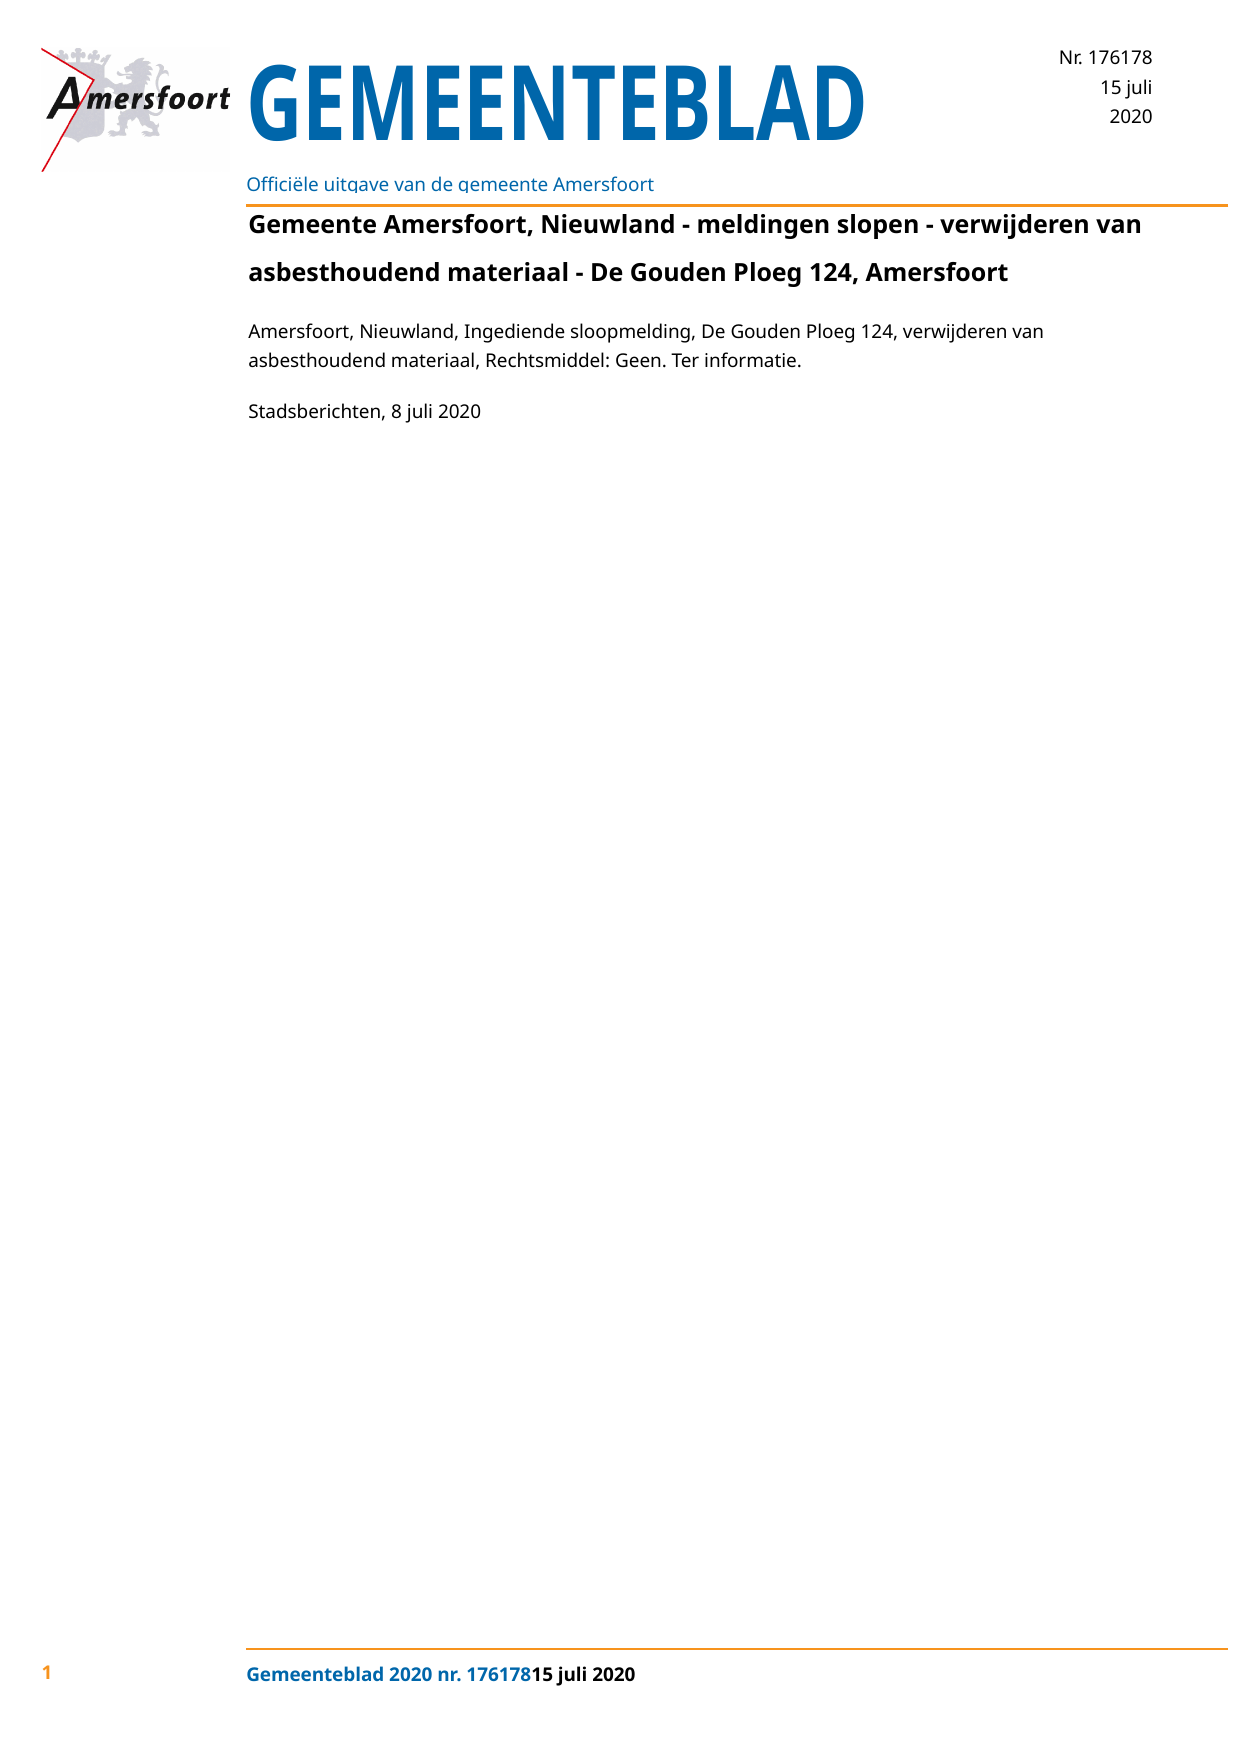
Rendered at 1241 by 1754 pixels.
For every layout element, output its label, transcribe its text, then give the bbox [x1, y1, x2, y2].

picture [41, 47, 231, 172]
text Amersfoort, Nieuwland, Ingediende sloopmelding, De Gouden Ploeg 124, verwijderen van asbesthoudend materiaal, Rechtsmiddel: Geen. Ter informatie. [248, 318, 1152, 373]
text Gemeente Amersfoort, Nieuwland - meldingen slopen - verwijderen van asbesthoudend materiaal - De Gouden Ploeg 124, Amersfoort [248, 207, 1152, 288]
text Stadsberichten, 8 juli 2020 [248, 398, 1152, 424]
